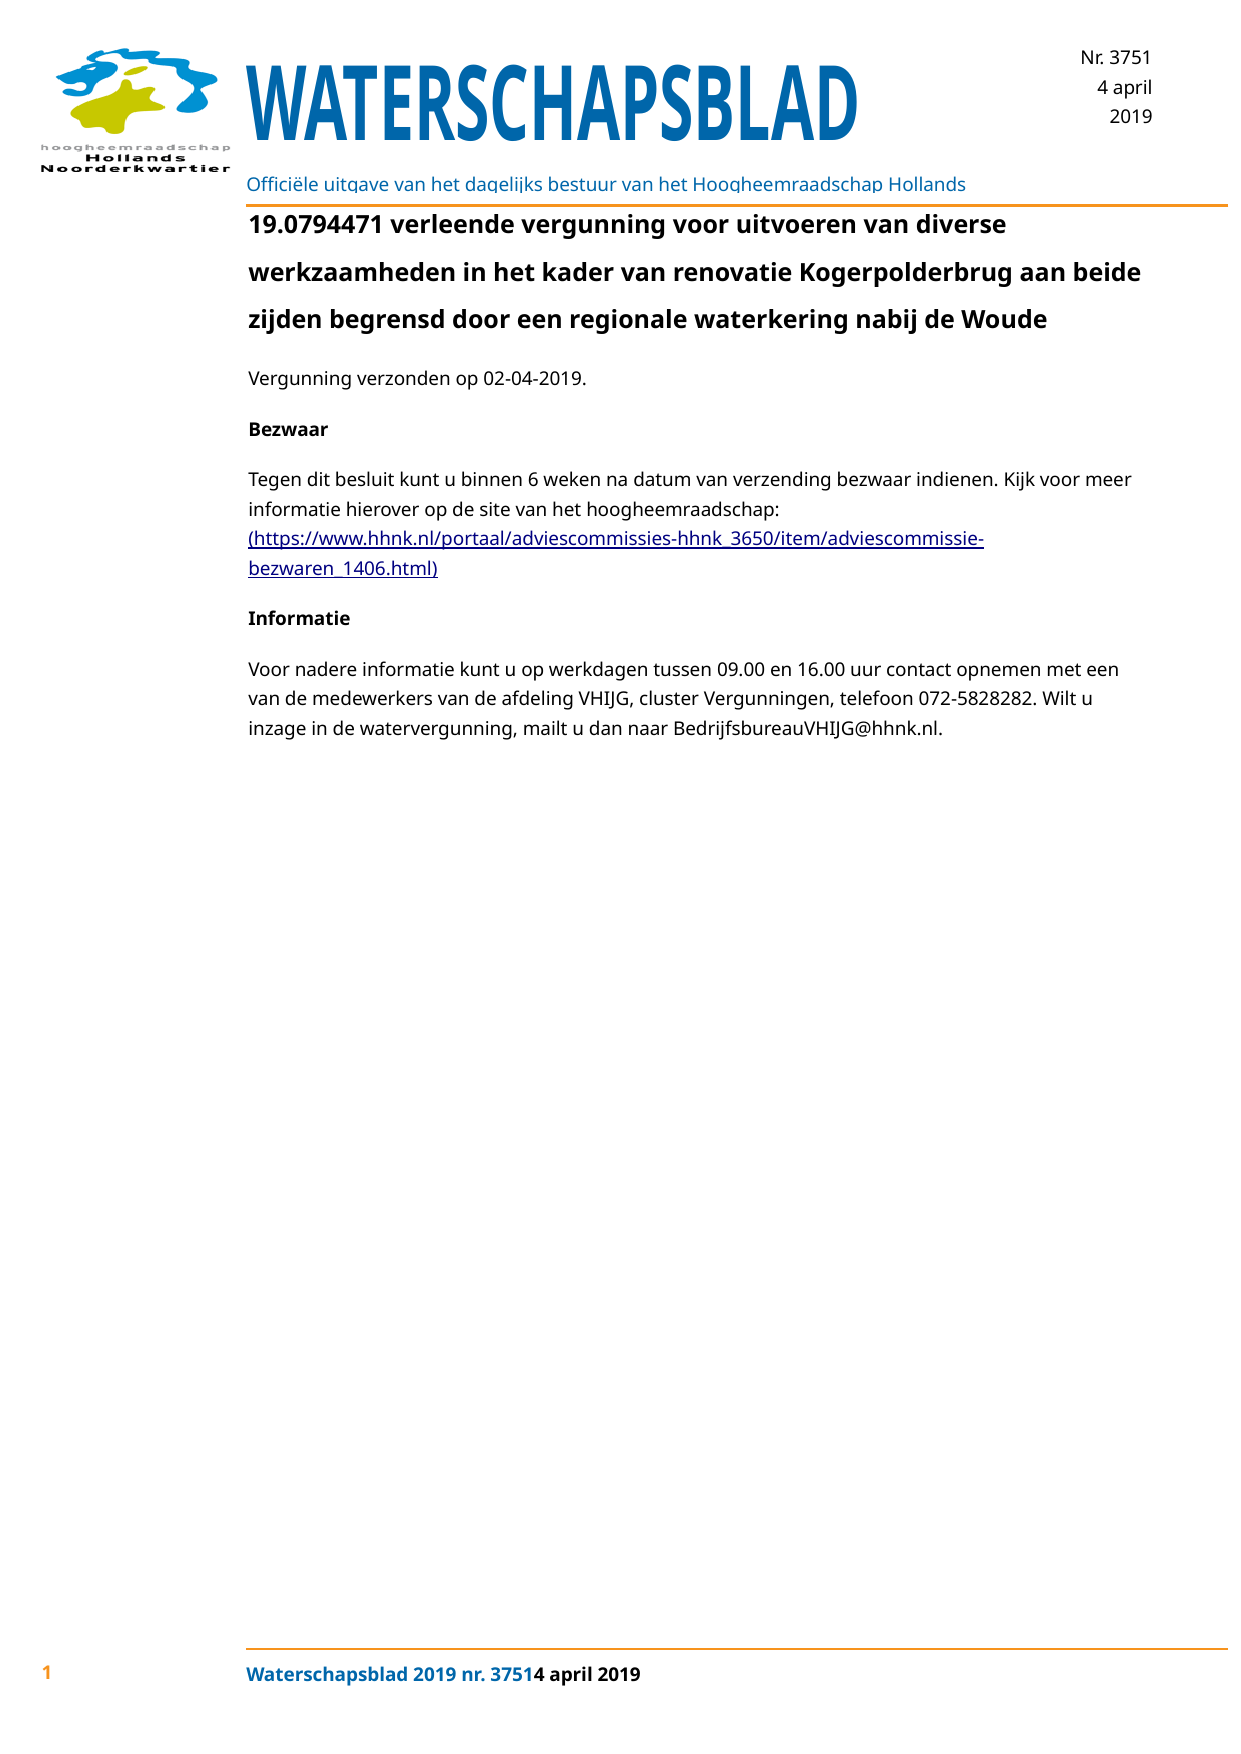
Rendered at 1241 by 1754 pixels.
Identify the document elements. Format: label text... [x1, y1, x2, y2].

text Bezwaar [248, 416, 1152, 442]
text Vergunning verzonden op 02-04-2019. [248, 366, 1152, 391]
text Informatie [248, 606, 1152, 631]
picture [41, 47, 231, 172]
text Voor nadere informatie kunt u op werkdagen tussen 09.00 en 16.00 uur contact opnemen met een van de medewerkers van de afdeling VHIJG, cluster Vergunningen, telefoon 072-5828282. Wilt u inzage in de watervergunning, mailt u dan naar BedrijfsbureauVHIJG@hhnk.nl. [248, 656, 1152, 741]
text Tegen dit besluit kunt u binnen 6 weken na datum van verzending bezwaar indienen. Kijk voor meer informatie hierover op de site van het hoogheemraadschap: (https://www.hhnk.nl/portaal/adviescommissies-hhnk_3650/item/adviescommissie-bezwaren_1406.html) [248, 466, 1152, 581]
text 19.0794471 verleende vergunning voor uitvoeren van diverse werkzaamheden in het kader van renovatie Kogerpolderbrug aan beide zijden begrensd door een regionale waterkering nabij de Woude [248, 207, 1152, 336]
